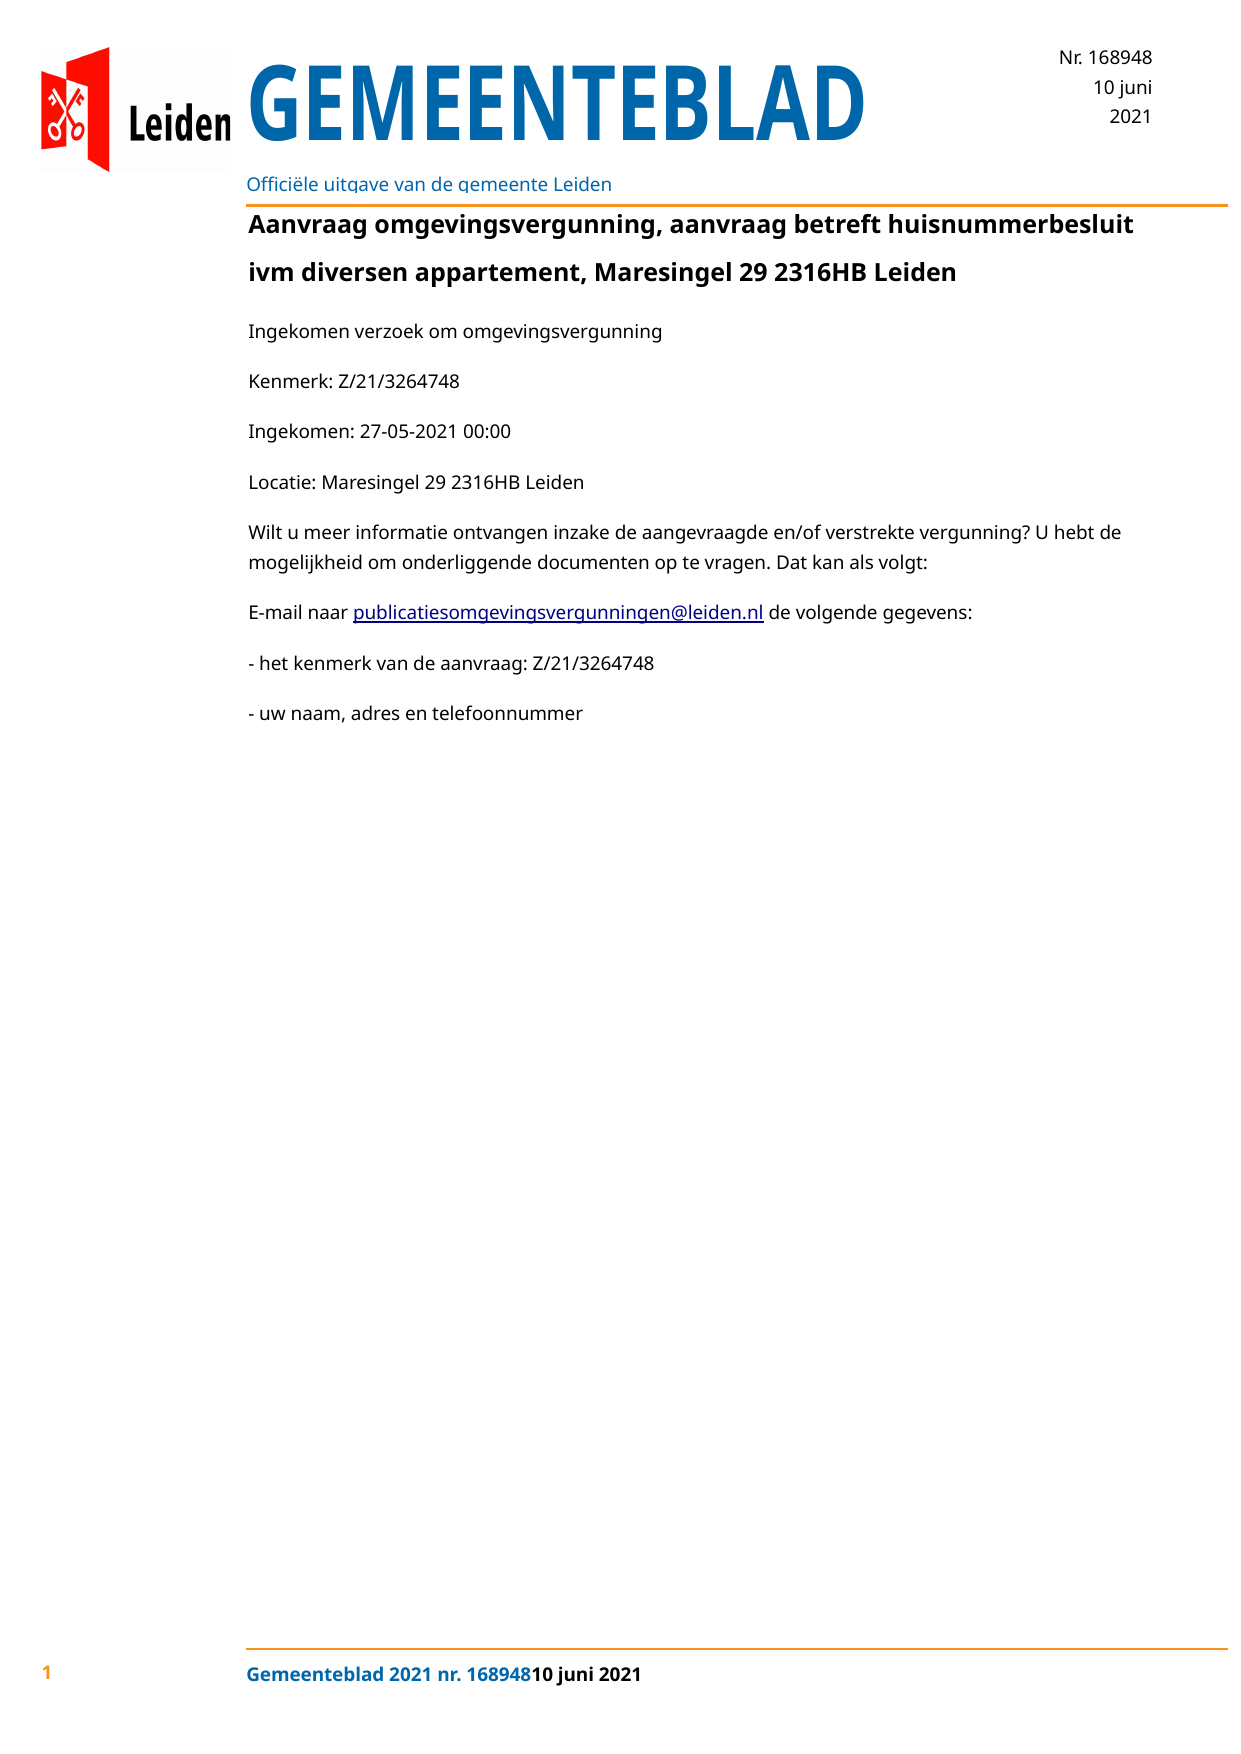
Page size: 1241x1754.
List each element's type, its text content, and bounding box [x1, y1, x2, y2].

text Ingekomen verzoek om omgevingsvergunning [248, 318, 1152, 344]
text Ingekomen: 27-05-2021 00:00 [248, 419, 1152, 444]
text Aanvraag omgevingsvergunning, aanvraag betreft huisnummerbesluit ivm diversen appartement, Maresingel 29 2316HB Leiden [248, 207, 1152, 288]
text - het kenmerk van de aanvraag: Z/21/3264748 [248, 650, 1152, 676]
text Wilt u meer informatie ontvangen inzake de aangevraagde en/of verstrekte vergunning? U hebt de mogelijkheid om onderliggende documenten op te vragen. Dat kan als volgt: [248, 519, 1152, 575]
text E-mail naar publicatiesomgevingsvergunningen@leiden.nl de volgende gegevens: [248, 599, 1152, 625]
picture [41, 47, 231, 172]
text - uw naam, adres en telefoonnummer [248, 700, 1152, 726]
text Kenmerk: Z/21/3264748 [248, 368, 1152, 394]
text Locatie: Maresingel 29 2316HB Leiden [248, 469, 1152, 495]
